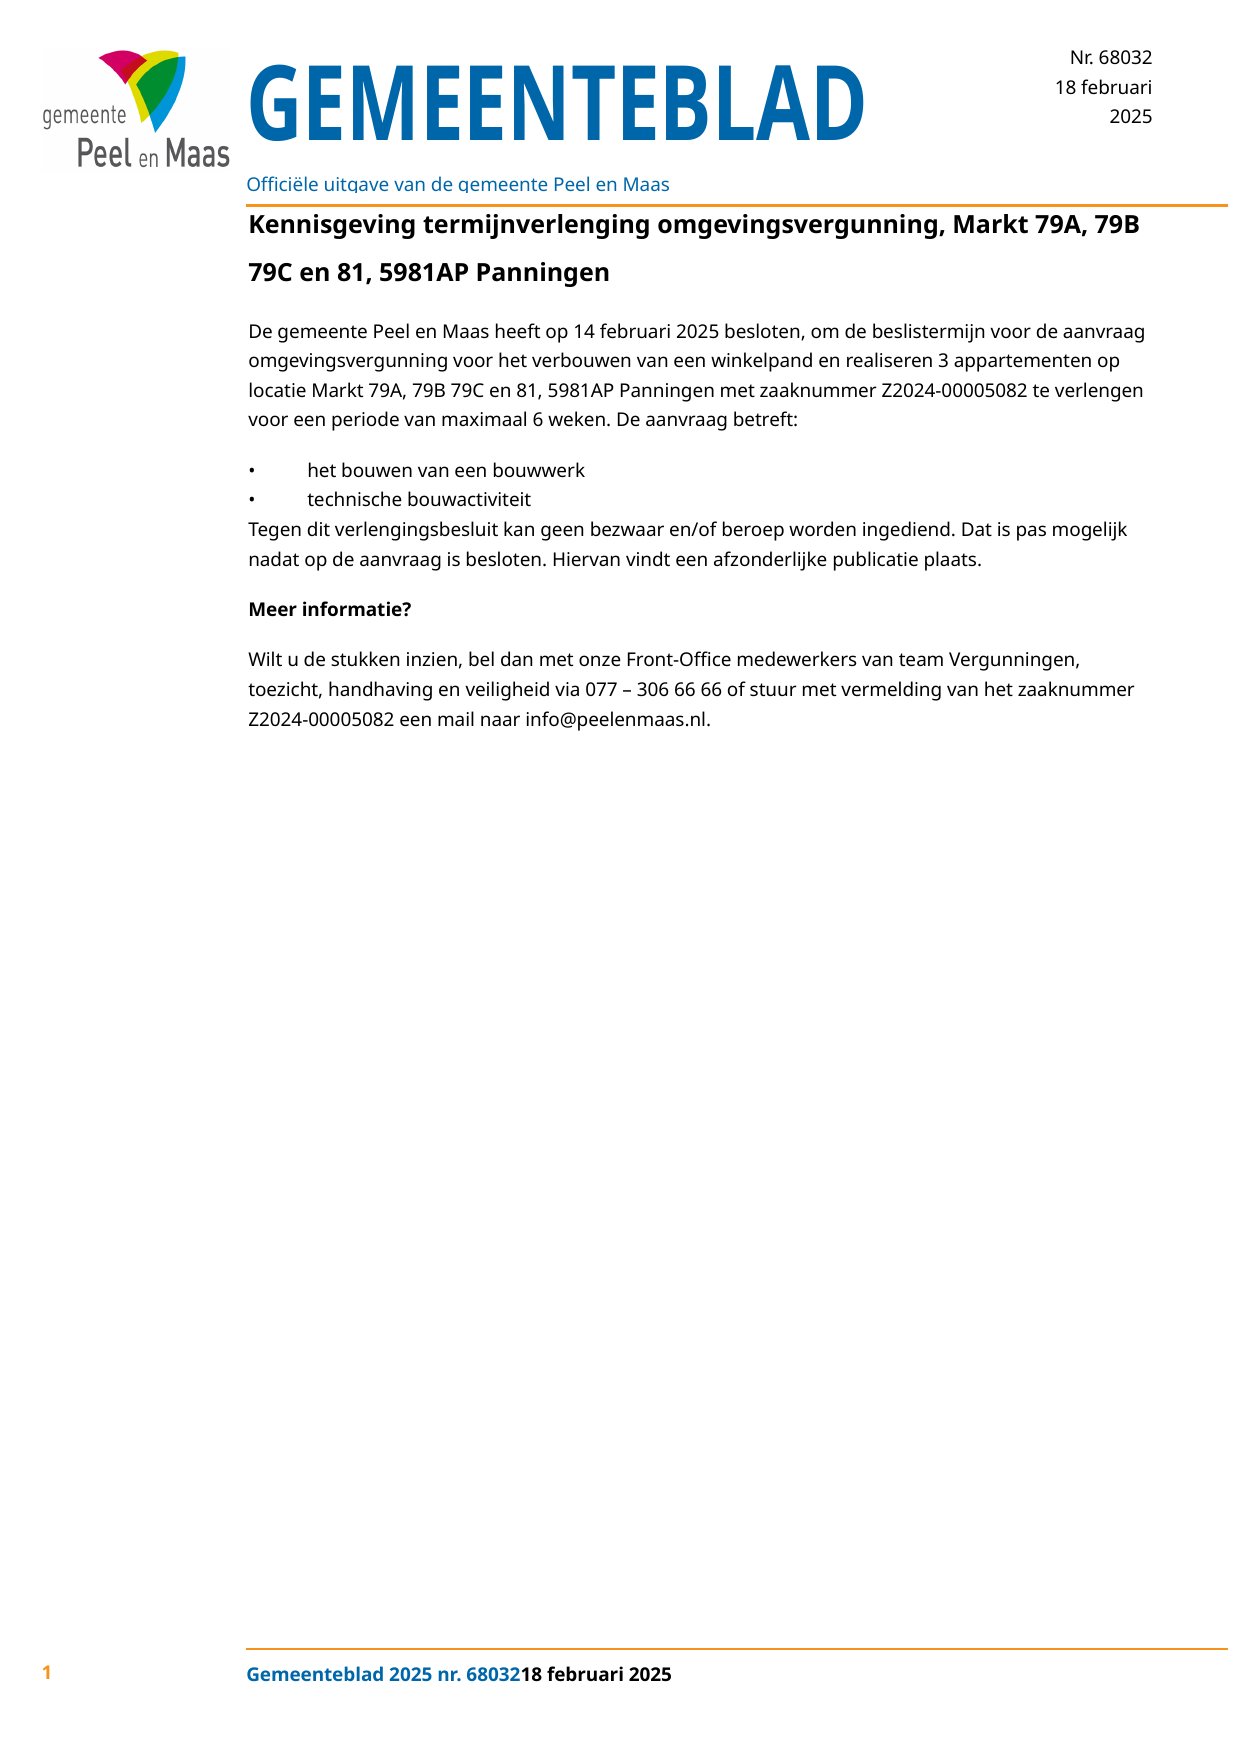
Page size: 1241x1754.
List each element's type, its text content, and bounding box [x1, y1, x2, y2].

list technische bouwactiviteit [248, 487, 1152, 512]
text De gemeente Peel en Maas heeft op 14 februari 2025 besloten, om de beslistermijn voor de aanvraag omgevingsvergunning voor het verbouwen van een winkelpand en realiseren 3 appartementen op locatie Markt 79A, 79B 79C en 81, 5981AP Panningen met zaaknummer Z2024-00005082 te verlengen voor een periode van maximaal 6 weken. De aanvraag betreft: [248, 318, 1152, 432]
list het bouwen van een bouwwerk [248, 457, 1152, 483]
picture [41, 47, 231, 172]
text Meer informatie? [248, 596, 1152, 622]
text Kennisgeving termijnverlenging omgevingsvergunning, Markt 79A, 79B 79C en 81, 5981AP Panningen [248, 207, 1152, 288]
text Tegen dit verlengingsbesluit kan geen bezwaar en/of beroep worden ingediend. Dat is pas mogelijk nadat op de aanvraag is besloten. Hiervan vindt een afzonderlijke publicatie plaats. [248, 516, 1152, 572]
text Wilt u de stukken inzien, bel dan met onze Front-Office medewerkers van team Vergunningen, toezicht, handhaving en veiligheid via 077 – 306 66 66 of stuur met vermelding van het zaaknummer Z2024-00005082 een mail naar info@peelenmaas.nl. [248, 647, 1152, 732]
